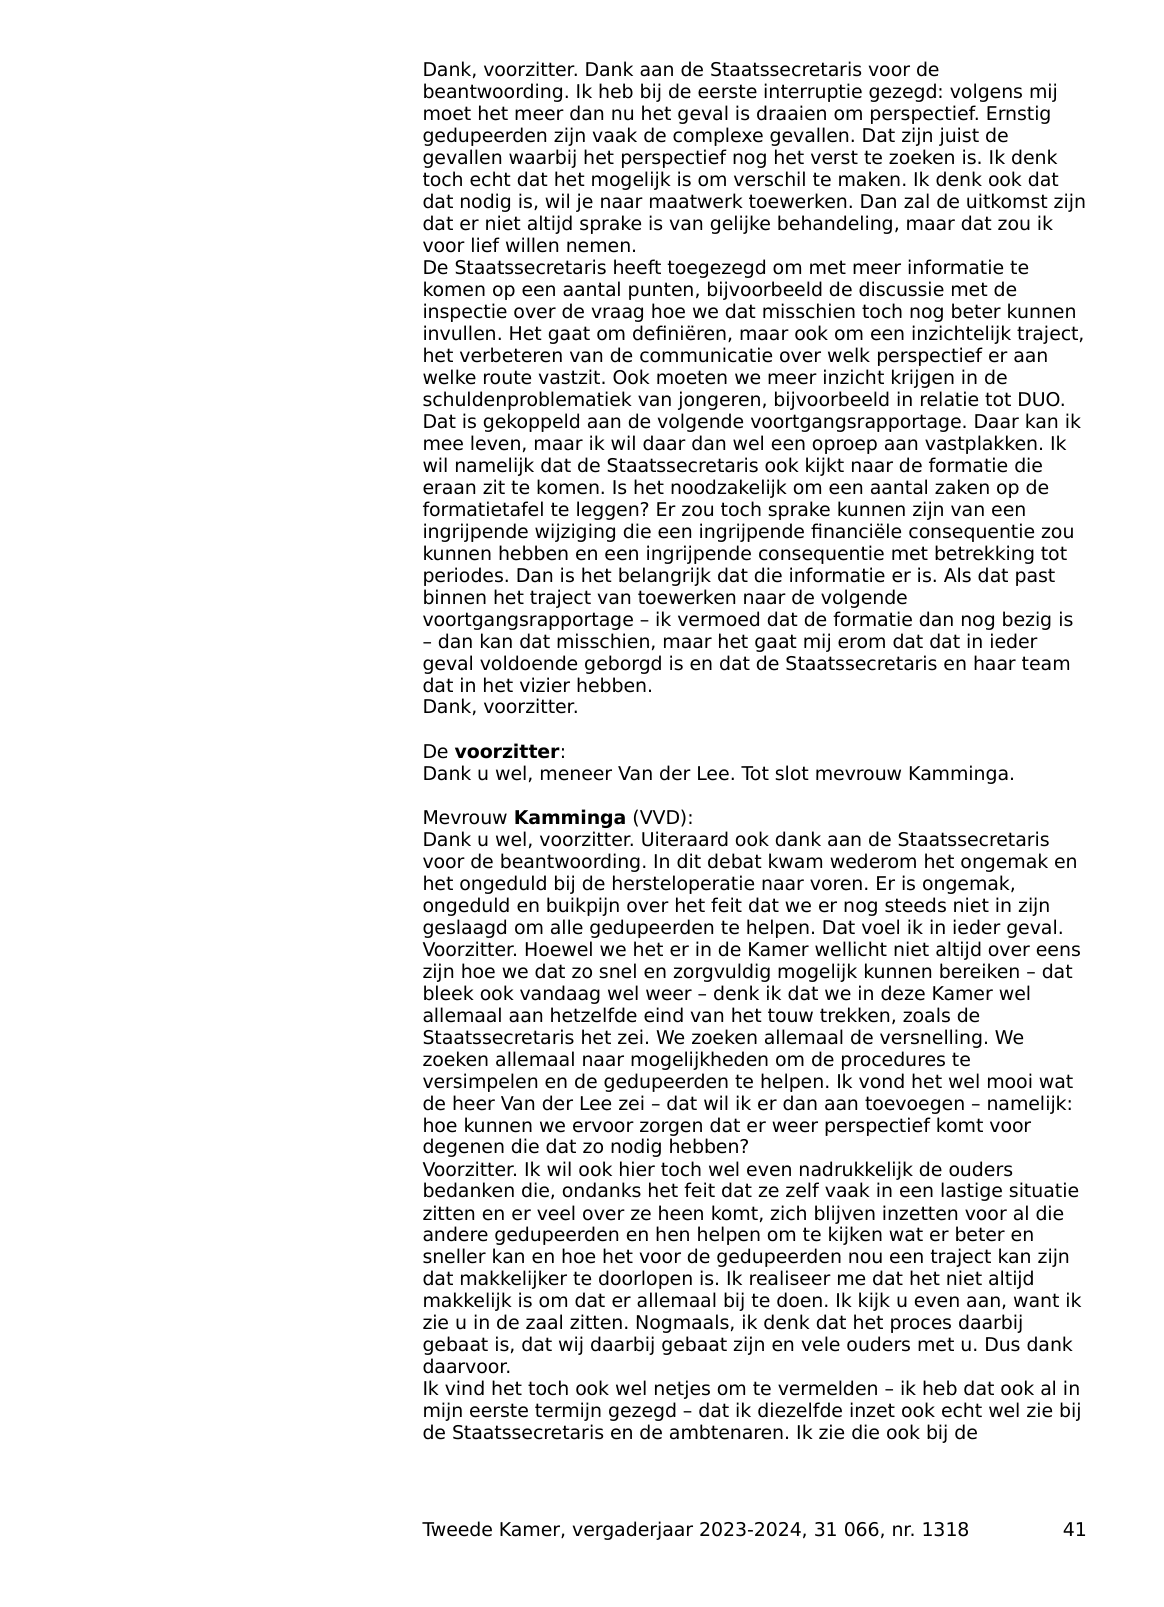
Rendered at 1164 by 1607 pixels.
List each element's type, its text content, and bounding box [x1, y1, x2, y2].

text Dank u wel, voorzitter. Uiteraard ook dank aan de Staatssecretaris voor de beantwoording. In dit debat kwam wederom het ongemak en het ongeduld bij de hersteloperatie naar voren. Er is ongemak, ongeduld en buikpijn over het feit dat we er nog steeds niet in zijn geslaagd om alle gedupeerden te helpen. Dat voel ik in ieder geval. [422, 829, 1087, 939]
text Dank, voorzitter. [422, 696, 1087, 718]
text Mevrouw Kamminga (VVD): [422, 807, 1087, 829]
text Voorzitter. Hoewel we het er in de Kamer wellicht niet altijd over eens zijn hoe we dat zo snel en zorgvuldig mogelijk kunnen bereiken – dat bleek ook vandaag wel weer – denk ik dat we in deze Kamer wel allemaal aan hetzelfde eind van het touw trekken, zoals de Staatssecretaris het zei. We zoeken allemaal de versnelling. We zoeken allemaal naar mogelijkheden om de procedures te versimpelen en de gedupeerden te helpen. Ik vond het wel mooi wat de heer Van der Lee zei – dat wil ik er dan aan toevoegen – namelijk: hoe kunnen we ervoor zorgen dat er weer perspectief komt voor degenen die dat zo nodig hebben? [422, 939, 1087, 1158]
text Voorzitter. Ik wil ook hier toch wel even nadrukkelijk de ouders bedanken die, ondanks het feit dat ze zelf vaak in een lastige situatie zitten en er veel over ze heen komt, zich blijven inzetten voor al die andere gedupeerden en hen helpen om te kijken wat er beter en sneller kan en hoe het voor de gedupeerden nou een traject kan zijn dat makkelijker te doorlopen is. Ik realiseer me dat het niet altijd makkelijk is om dat er allemaal bij te doen. Ik kijk u even aan, want ik zie u in de zaal zitten. Nogmaals, ik denk dat het proces daarbij gebaat is, dat wij daarbij gebaat zijn en vele ouders met u. Dus dank daarvoor. [422, 1158, 1087, 1378]
text De Staatssecretaris heeft toegezegd om met meer informatie te komen op een aantal punten, bijvoorbeeld de discussie met de inspectie over de vraag hoe we dat misschien toch nog beter kunnen invullen. Het gaat om definiëren, maar ook om een inzichtelijk traject, het verbeteren van de communicatie over welk perspectief er aan welke route vastzit. Ook moeten we meer inzicht krijgen in de schuldenproblematiek van jongeren, bijvoorbeeld in relatie tot DUO. Dat is gekoppeld aan de volgende voortgangsrapportage. Daar kan ik mee leven, maar ik wil daar dan wel een oproep aan vastplakken. Ik wil namelijk dat de Staatssecretaris ook kijkt naar de formatie die eraan zit te komen. Is het noodzakelijk om een aantal zaken op de formatietafel te leggen? Er zou toch sprake kunnen zijn van een ingrijpende wijziging die een ingrijpende financiële consequentie zou kunnen hebben en een ingrijpende consequentie met betrekking tot periodes. Dan is het belangrijk dat die informatie er is. Als dat past binnen het traject van toewerken naar de volgende voortgangsrapportage – ik vermoed dat de formatie dan nog bezig is – dan kan dat misschien, maar het gaat mij erom dat dat in ieder geval voldoende geborgd is en dat de Staatssecretaris en haar team dat in het vizier hebben. [422, 257, 1087, 696]
text Ik vind het toch ook wel netjes om te vermelden – ik heb dat ook al in mijn eerste termijn gezegd – dat ik diezelfde inzet ook echt wel zie bij de Staatssecretaris en de ambtenaren. Ik zie die ook bij de [422, 1378, 1087, 1444]
text Dank u wel, meneer Van der Lee. Tot slot mevrouw Kamminga. [422, 763, 1087, 784]
text Dank, voorzitter. Dank aan de Staatssecretaris voor de beantwoording. Ik heb bij de eerste interruptie gezegd: volgens mij moet het meer dan nu het geval is draaien om perspectief. Ernstig gedupeerden zijn vaak de complexe gevallen. Dat zijn juist de gevallen waarbij het perspectief nog het verst te zoeken is. Ik denk toch echt dat het mogelijk is om verschil te maken. Ik denk ook dat dat nodig is, wil je naar maatwerk toewerken. Dan zal de uitkomst zijn dat er niet altijd sprake is van gelijke behandeling, maar dat zou ik voor lief willen nemen. [422, 59, 1087, 257]
text De voorzitter: [422, 741, 1087, 763]
